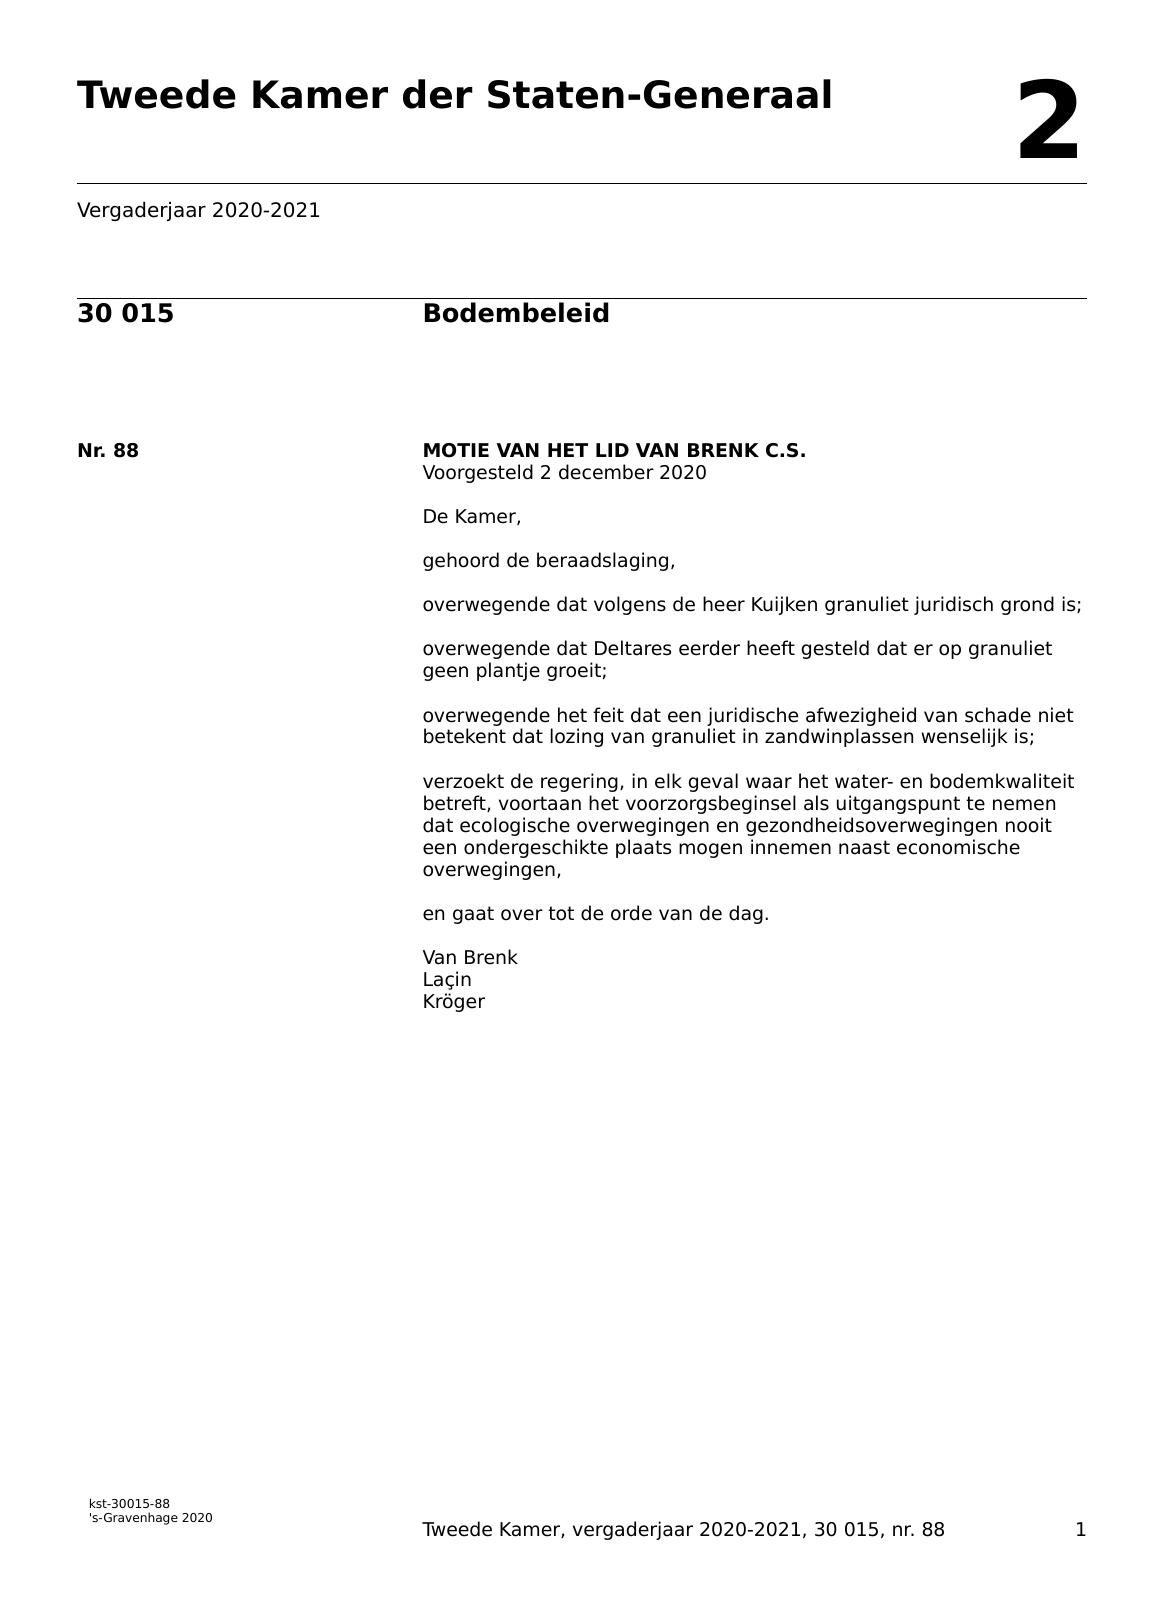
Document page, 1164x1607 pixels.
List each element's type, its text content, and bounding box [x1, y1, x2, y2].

table_cell Vergaderjaar 2020-2021 [77, 184, 1087, 298]
text kst-30015-88 [88, 1497, 323, 1511]
text De Kamer, [422, 506, 1087, 528]
text Laçin [422, 969, 1087, 991]
table_header Tweede Kamer der Staten-Generaal [77, 59, 886, 183]
text overwegende dat volgens de heer Kuijken granuliet juridisch grond is; [422, 594, 1087, 616]
text overwegende dat Deltares eerder heeft gesteld dat er op granuliet geen plantje groeit; [422, 638, 1087, 682]
text en gaat over tot de orde van de dag. [422, 903, 1087, 925]
text gehoord de beraadslaging, [422, 550, 1087, 572]
table_header 2 [886, 59, 1087, 183]
text Van Brenk [422, 947, 1087, 969]
text 's-Gravenhage 2020 [88, 1511, 323, 1525]
text Voorgesteld 2 december 2020 [422, 462, 1087, 484]
subtitle 30 015 Bodembeleid [77, 299, 1087, 329]
text verzoekt de regering, in elk geval waar het water- en bodemkwaliteit betreft, voortaan het voorzorgsbeginsel als uitgangspunt te nemen dat ecologische overwegingen en gezondheidsoverwegingen nooit een ondergeschikte plaats mogen innemen naast economische overwegingen, [422, 771, 1087, 881]
text Kröger [422, 991, 1087, 1013]
subtitle Nr. 88 MOTIE VAN HET LID VAN BRENK C.S. [77, 440, 1087, 462]
text overwegende het feit dat een juridische afwezigheid van schade niet betekent dat lozing van granuliet in zandwinplassen wenselijk is; [422, 704, 1087, 748]
